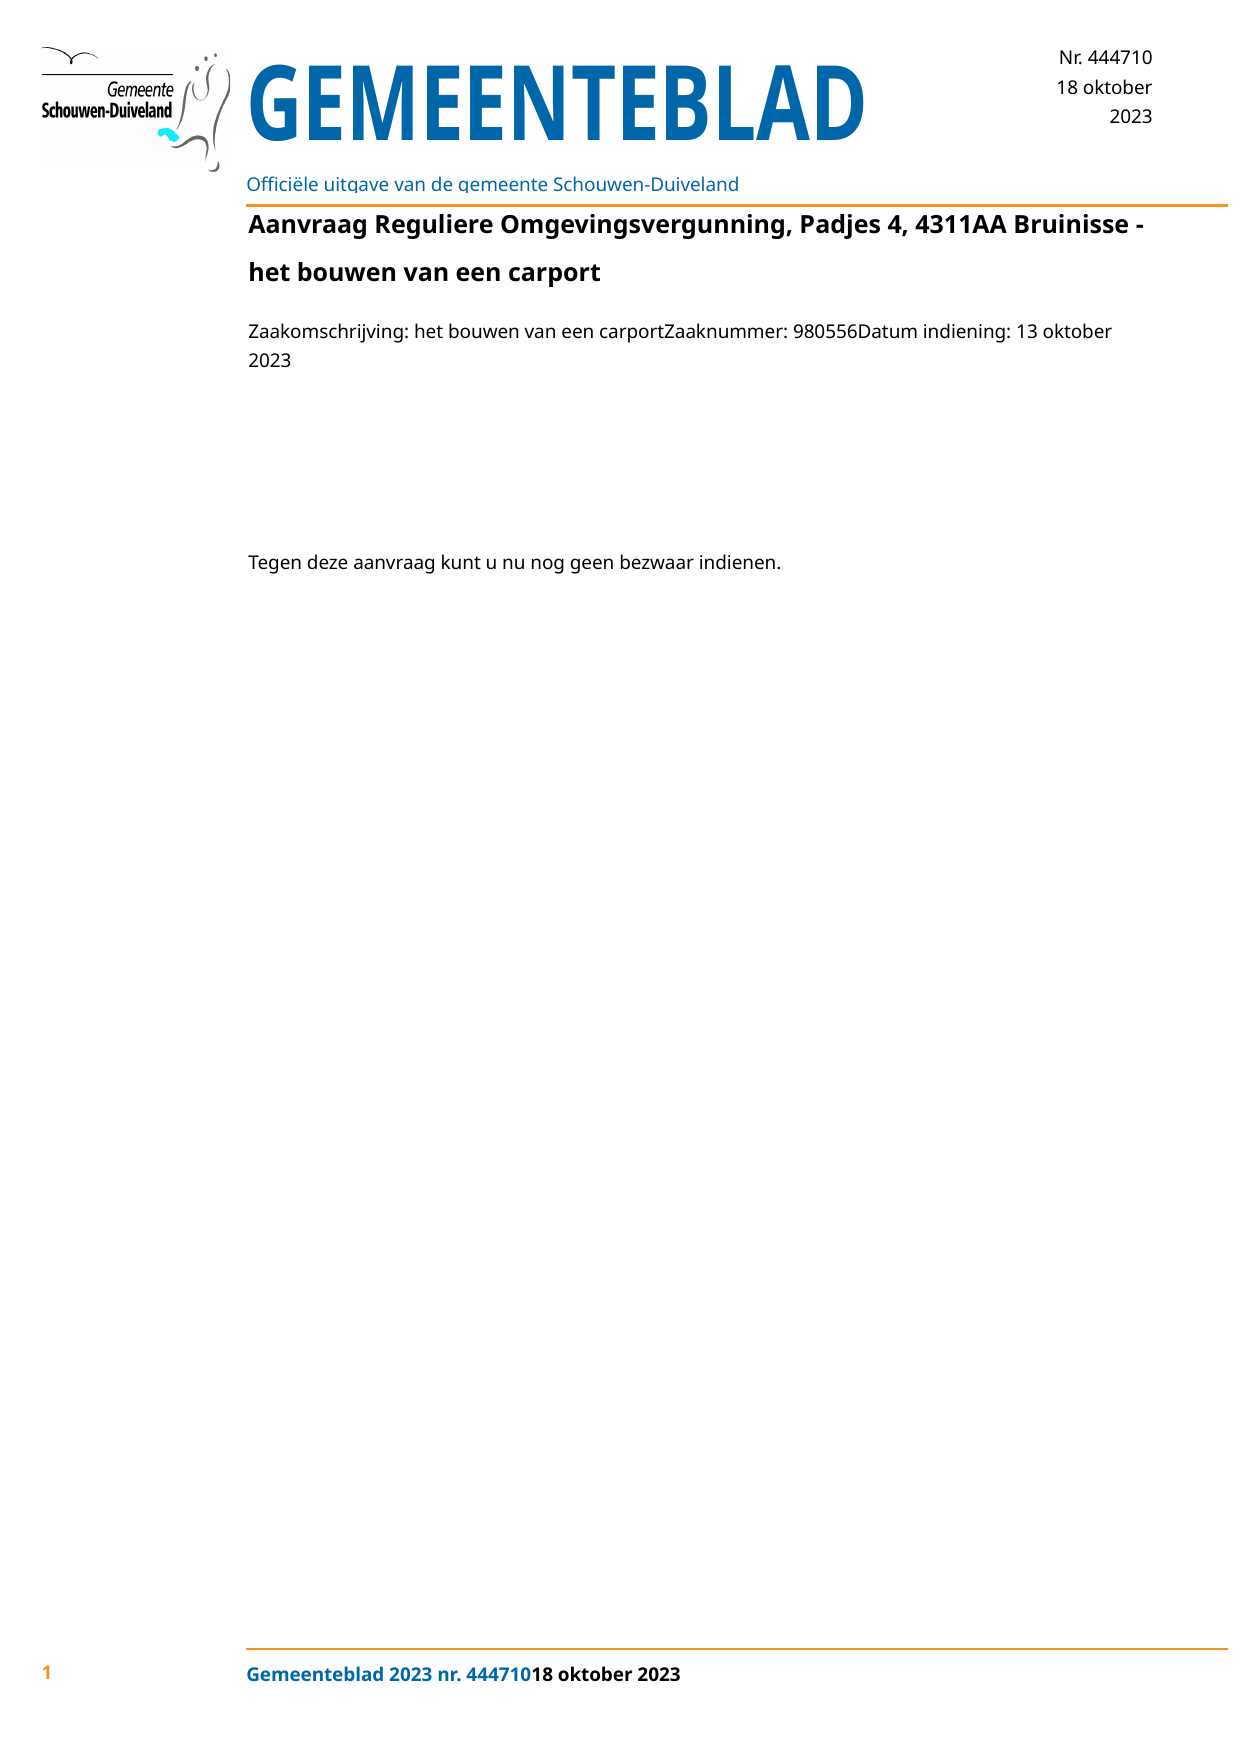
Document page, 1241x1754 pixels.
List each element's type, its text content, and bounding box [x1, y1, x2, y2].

text Aanvraag Reguliere Omgevingsvergunning, Padjes 4, 4311AA Bruinisse - het bouwen van een carport [248, 207, 1152, 288]
picture [41, 47, 231, 172]
text Tegen deze aanvraag kunt u nu nog geen bezwaar indienen. [248, 549, 1152, 575]
text Zaakomschrijving: het bouwen van een carportZaaknummer: 980556Datum indiening: 13 oktober 2023 [248, 318, 1152, 373]
